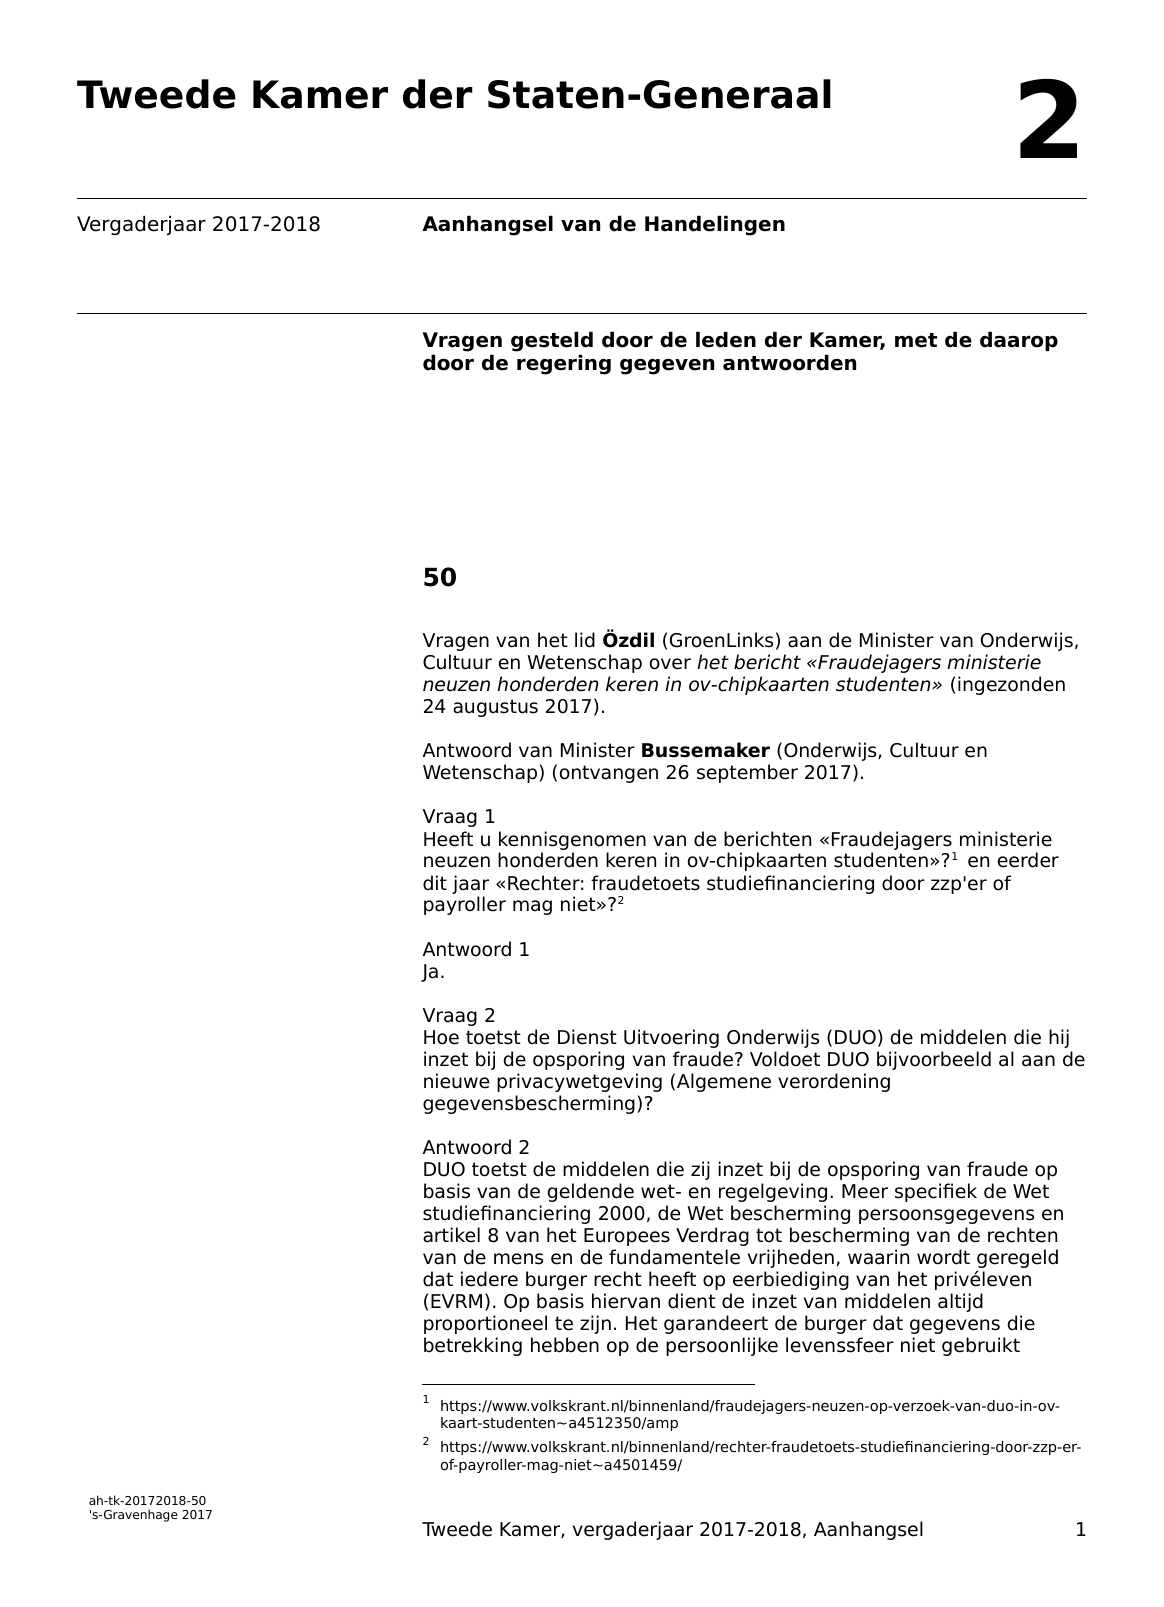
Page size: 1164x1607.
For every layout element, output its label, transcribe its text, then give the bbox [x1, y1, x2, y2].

table_cell Vergaderjaar 2017-2018 [77, 199, 422, 313]
text DUO toetst de middelen die zij inzet bij de opsporing van fraude op basis van de geldende wet- en regelgeving. Meer specifiek de Wet studiefinanciering 2000, de Wet bescherming persoonsgegevens en artikel 8 van het Europees Verdrag tot bescherming van de rechten van de mens en de fundamentele vrijheden, waarin wordt geregeld dat iedere burger recht heeft op eerbiediging van het privéleven (EVRM). Op basis hiervan dient de inzet van middelen altijd proportioneel te zijn. Het garandeert de burger dat gegevens die betrekking hebben op de persoonlijke levenssfeer niet gebruikt [422, 1159, 1087, 1357]
text 50 [422, 563, 1087, 592]
text Ja. [422, 961, 1087, 982]
table_header Tweede Kamer der Staten-Generaal [77, 59, 886, 198]
text 's-Gravenhage 2017 [88, 1508, 323, 1522]
text Antwoord van Minister Bussemaker (Onderwijs, Cultuur en Wetenschap) (ontvangen 26 september 2017). [422, 740, 1087, 784]
text Vraag 1 [422, 806, 1087, 828]
text Antwoord 1 [422, 938, 1087, 961]
text Heeft u kennisgenomen van de berichten «Fraudejagers ministerie neuzen honderden keren in ov-chipkaarten studenten»? en eerder dit jaar «Rechter: fraudetoets studiefinanciering door zzp'er of payroller mag niet»? [422, 828, 1087, 916]
text Vraag 2 [422, 1005, 1087, 1027]
table_cell [77, 314, 422, 375]
table_cell Vragen gesteld door de leden der Kamer, met de daarop door de regering gegeven antwoorden [422, 314, 1087, 375]
text https://www.volkskrant.nl/binnenland/fraudejagers-neuzen-op-verzoek-van-duo-in-ov-kaart-studenten~a4512350/amp [422, 1393, 1087, 1432]
table_cell Aanhangsel van de Handelingen [422, 199, 1087, 313]
text ah-tk-20172018-50 [88, 1494, 323, 1508]
text Hoe toetst de Dienst Uitvoering Onderwijs (DUO) de middelen die hij inzet bij de opsporing van fraude? Voldoet DUO bijvoorbeeld al aan de nieuwe privacywetgeving (Algemene verordening gegevensbescherming)? [422, 1027, 1087, 1114]
text https://www.volkskrant.nl/binnenland/rechter-fraudetoets-studiefinanciering-door-zzp-er-of-payroller-mag-niet~a4501459/ [422, 1435, 1087, 1474]
text Vragen van het lid Özdil (GroenLinks) aan de Minister van Onderwijs, Cultuur en Wetenschap over het bericht «Fraudejagers ministerie neuzen honderden keren in ov-chipkaarten studenten» (ingezonden 24 augustus 2017). [422, 630, 1087, 718]
table_header 2 [886, 59, 1087, 198]
text Antwoord 2 [422, 1137, 1087, 1159]
